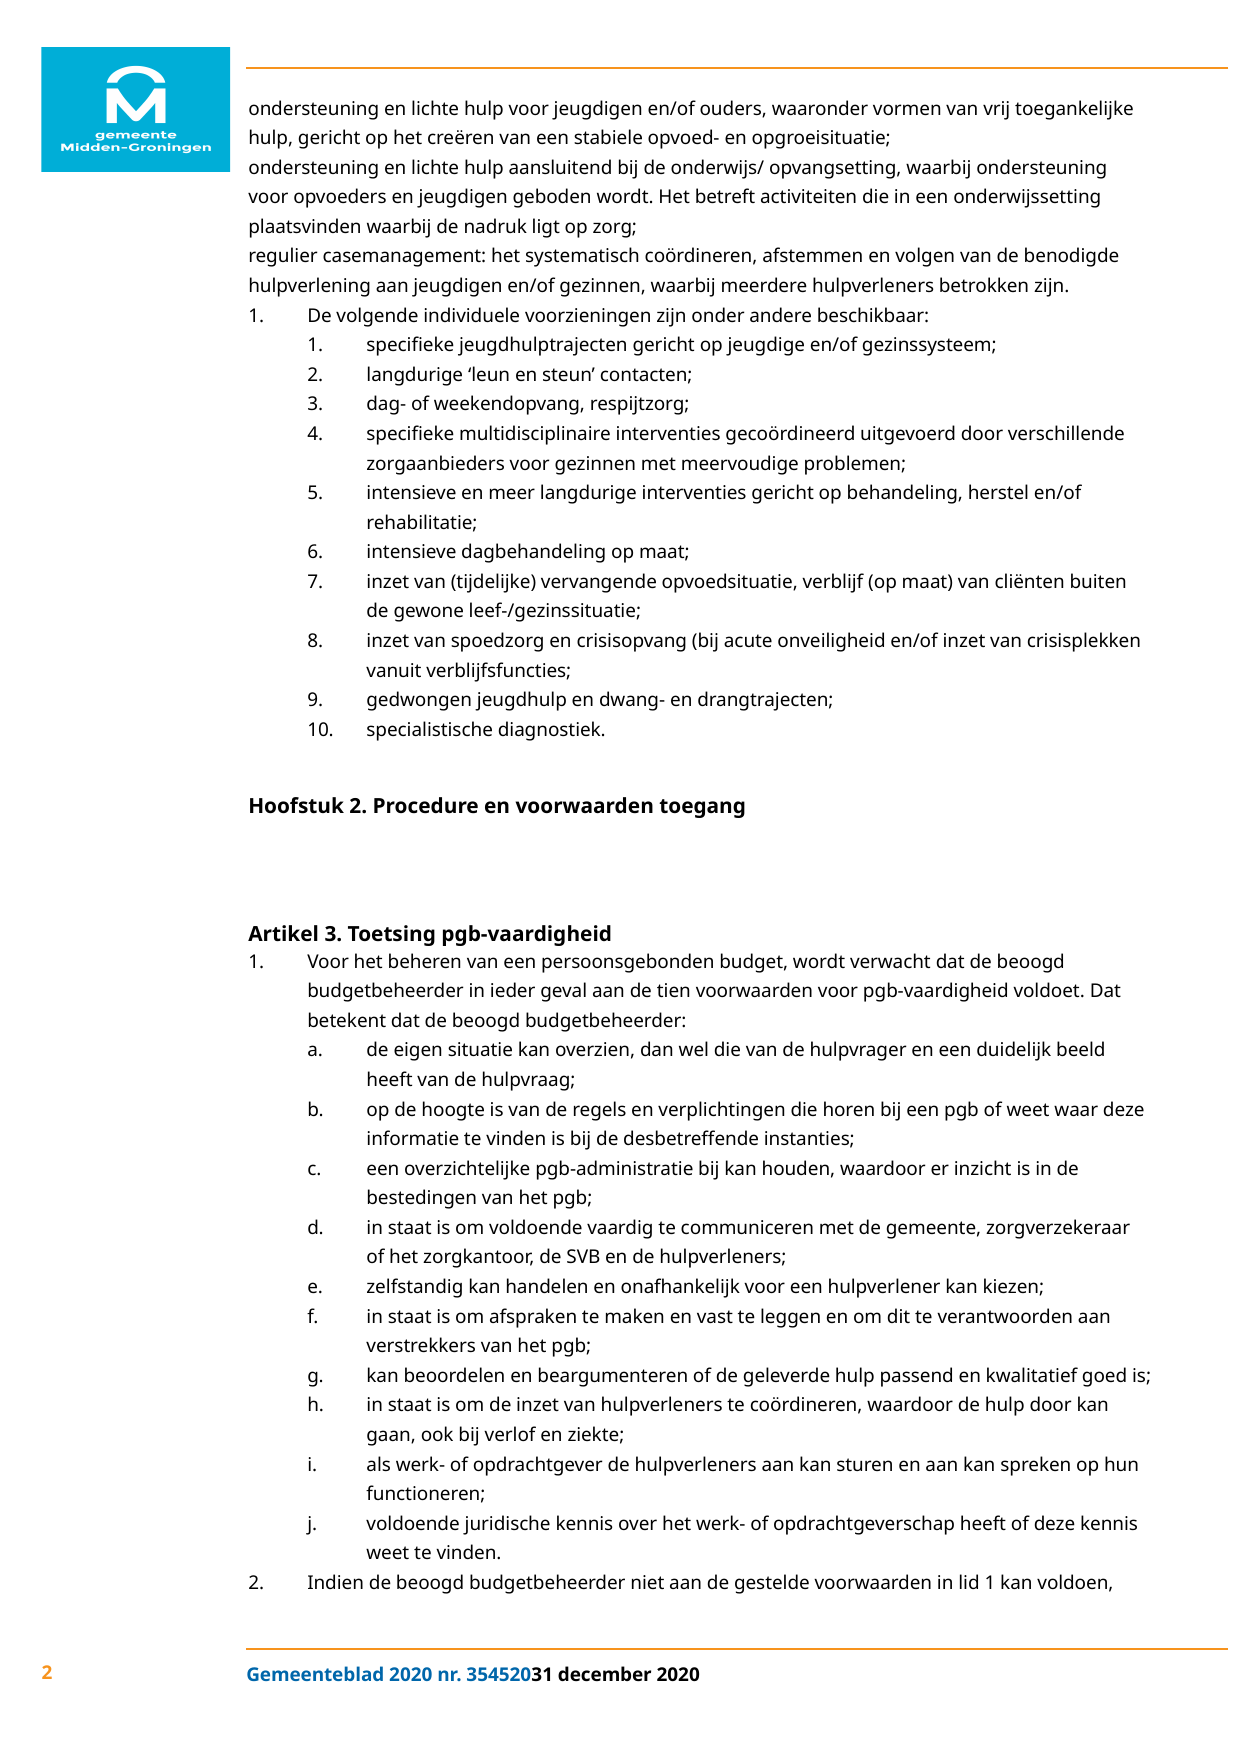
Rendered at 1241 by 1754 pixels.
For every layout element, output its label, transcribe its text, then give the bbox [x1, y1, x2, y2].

text regulier casemanagement: het systematisch coördineren, afstemmen en volgen van de benodigde hulpverlening aan jeugdigen en/of gezinnen, waarbij meerdere hulpverleners betrokken zijn. [248, 243, 1152, 298]
list langdurige ‘leun en steun’ contacten; [307, 361, 1152, 387]
list zelfstandig kan handelen en onafhankelijk voor een hulpverlener kan kiezen; [307, 1273, 1152, 1299]
picture [184, 146, 190, 153]
list Voor het beheren van een persoonsgebonden budget, wordt verwacht dat de beoogd budgetbeheerder in ieder geval aan de tien voorwaarden voor pgb-vaardigheid voldoet. Dat betekent dat de beoogd budgetbeheerder: [248, 948, 1152, 1033]
list in staat is om de inzet van hulpverleners te coördineren, waardoor de hulp door kan gaan, ook bij verlof en ziekte; [307, 1392, 1152, 1447]
list voldoende juridische kennis over het werk- of opdrachtgeverschap heeft of deze kennis weet te vinden. [307, 1510, 1152, 1565]
list in staat is om afspraken te maken en vast te leggen en om dit te verantwoorden aan verstrekkers van het pgb; [307, 1303, 1152, 1358]
picture [108, 66, 164, 82]
text Hoofstuk 2. Procedure en voorwaarden toegang [248, 791, 1152, 820]
picture [107, 89, 165, 122]
text ondersteuning en lichte hulp voor jeugdigen en/of ouders, waaronder vormen van vrij toegankelijke hulp, gericht op het creëren van een stabiele opvoed- en opgroeisituatie; [248, 95, 1152, 150]
list inzet van spoedzorg en crisisopvang (bij acute onveiligheid en/of inzet van crisisplekken vanuit verblijfsfuncties; [307, 627, 1152, 683]
list de eigen situatie kan overzien, dan wel die van de hulpvrager en een duidelijk beeld heeft van de hulpvraag; [307, 1037, 1152, 1092]
text Artikel 3. Toetsing pgb-vaardigheid [248, 919, 1152, 948]
list intensieve en meer langdurige interventies gericht op behandeling, herstel en/of rehabilitatie; [307, 479, 1152, 535]
list kan beoordelen en beargumenteren of de geleverde hulp passend en kwalitatief goed is; [307, 1362, 1152, 1388]
list als werk- of opdrachtgever de hulpverleners aan kan sturen en aan kan spreken op hun functioneren; [307, 1451, 1152, 1506]
list specifieke jeugdhulptrajecten gericht op jeugdige en/of gezinssysteem; [307, 331, 1152, 357]
list De volgende individuele voorzieningen zijn onder andere beschikbaar: [248, 302, 1152, 328]
list op de hoogte is van de regels en verplichtingen die horen bij een pgb of weet waar deze informatie te vinden is bij de desbetreffende instanties; [307, 1096, 1152, 1151]
list in staat is om voldoende vaardig te communiceren met de gemeente, zorgverzekeraar of het zorgkantoor, de SVB en de hulpverleners; [307, 1214, 1152, 1269]
list Indien de beoogd budgetbeheerder niet aan de gestelde voorwaarden in lid 1 kan voldoen, [248, 1569, 1152, 1595]
list intensieve dagbehandeling op maat; [307, 538, 1152, 564]
list specifieke multidisciplinaire interventies gecoördineerd uitgevoerd door verschillende zorgaanbieders voor gezinnen met meervoudige problemen; [307, 420, 1152, 476]
list een overzichtelijke pgb-administratie bij kan houden, waardoor er inzicht is in de bestedingen van het pgb; [307, 1155, 1152, 1210]
text ondersteuning en lichte hulp aansluitend bij de onderwijs/ opvangsetting, waarbij ondersteuning voor opvoeders en jeugdigen geboden wordt. Het betreft activiteiten die in een onderwijssetting plaatsvinden waarbij de nadruk ligt op zorg; [248, 154, 1152, 239]
list dag- of weekendopvang, respijtzorg; [307, 391, 1152, 416]
list inzet van (tijdelijke) vervangende opvoedsituatie, verblijf (op maat) van cliënten buiten de gewone leef-/gezinssituatie; [307, 568, 1152, 623]
list gedwongen jeugdhulp en dwang- en drangtrajecten; [307, 686, 1152, 712]
list specialistische diagnostiek. [307, 716, 1152, 742]
